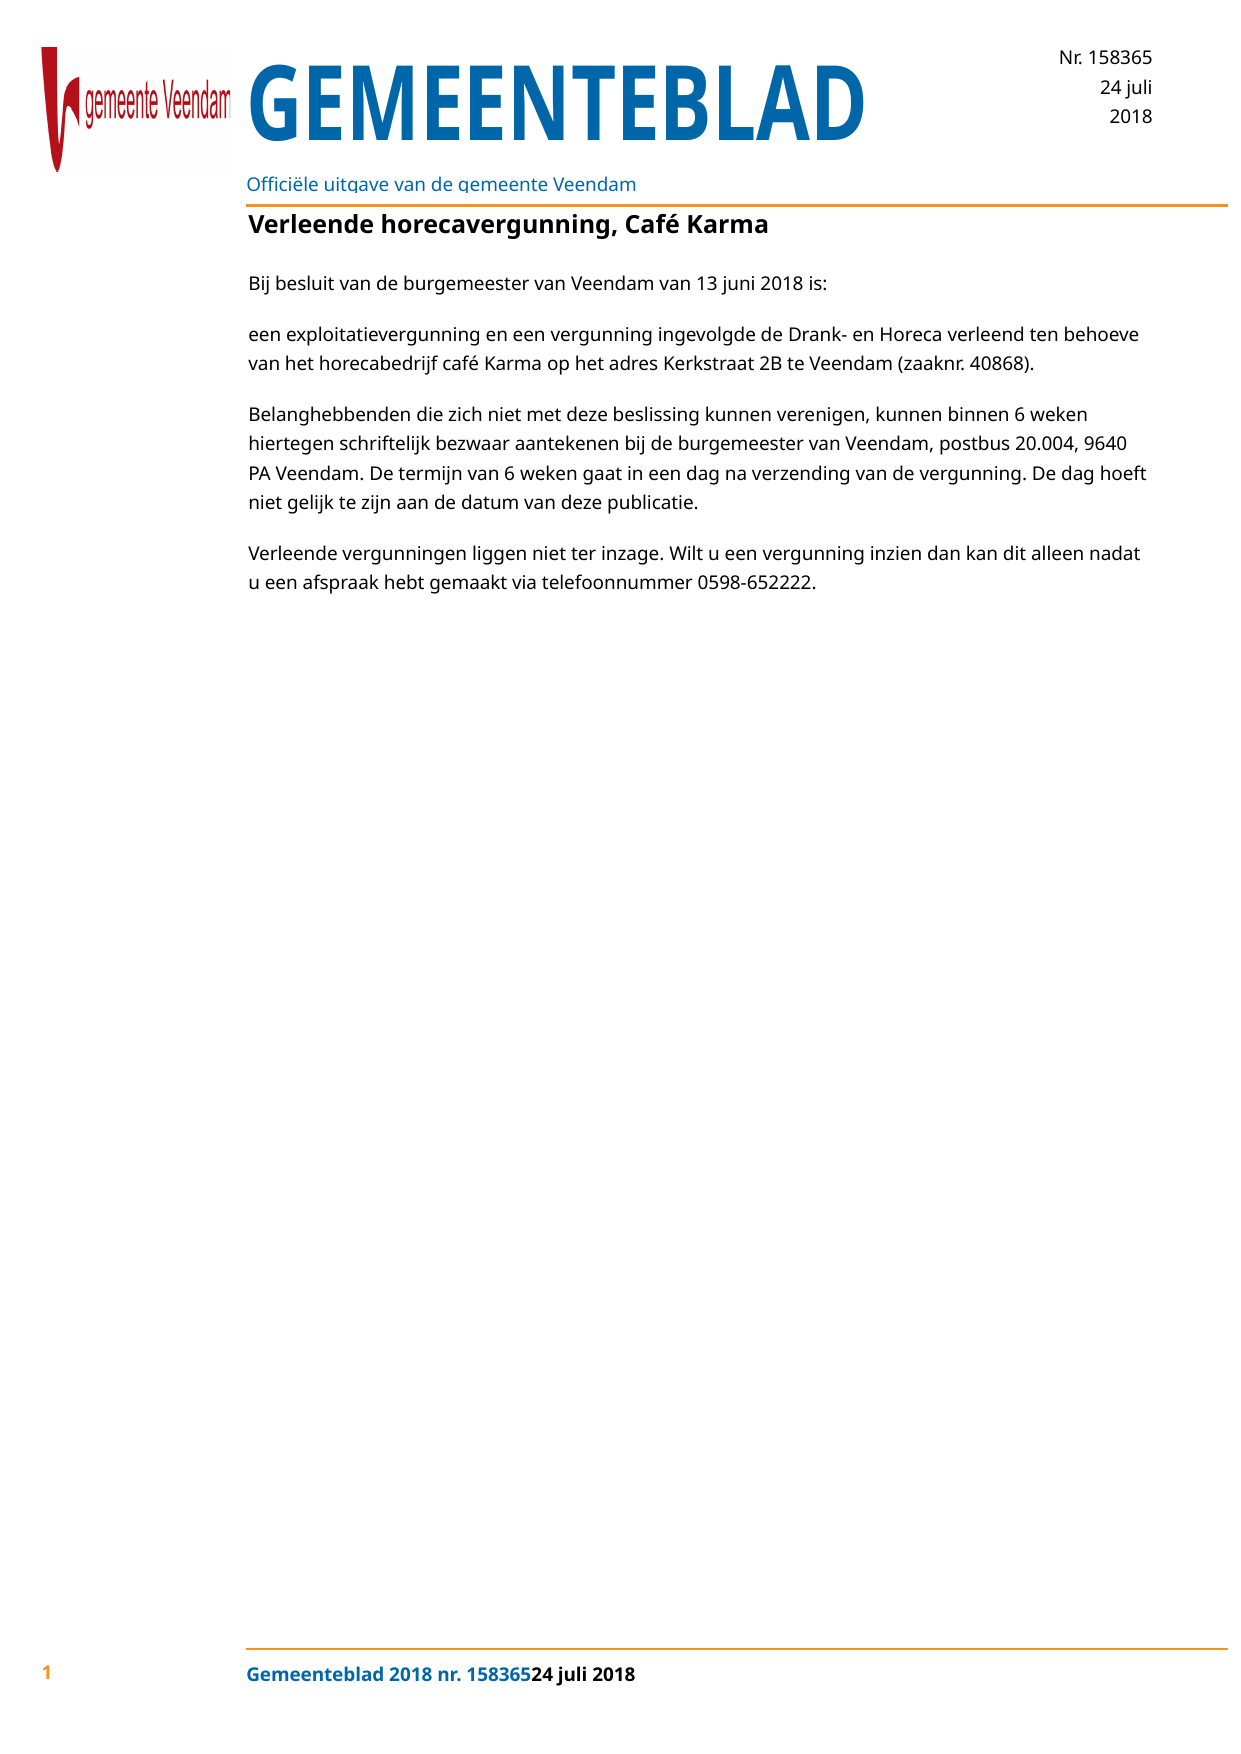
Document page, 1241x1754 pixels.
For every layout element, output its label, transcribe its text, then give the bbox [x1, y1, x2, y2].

text Bij besluit van de burgemeester van Veendam van 13 juni 2018 is: [248, 270, 1152, 296]
picture [41, 47, 231, 172]
text Belanghebbenden die zich niet met deze beslissing kunnen verenigen, kunnen binnen 6 weken hiertegen schriftelijk bezwaar aantekenen bij de burgemeester van Veendam, postbus 20.004, 9640 PA Veendam. De termijn van 6 weken gaat in een dag na verzending van de vergunning. De dag hoeft niet gelijk te zijn aan de datum van deze publicatie. [248, 401, 1152, 515]
text Verleende vergunningen liggen niet ter inzage. Wilt u een vergunning inzien dan kan dit alleen nadat u een afspraak hebt gemaakt via telefoonnummer 0598-652222. [248, 540, 1152, 595]
text Verleende horecavergunning, Café Karma [248, 207, 1152, 241]
text een exploitatievergunning en een vergunning ingevolgde de Drank- en Horeca verleend ten behoeve van het horecabedrijf café Karma op het adres Kerkstraat 2B te Veendam (zaaknr. 40868). [248, 321, 1152, 376]
